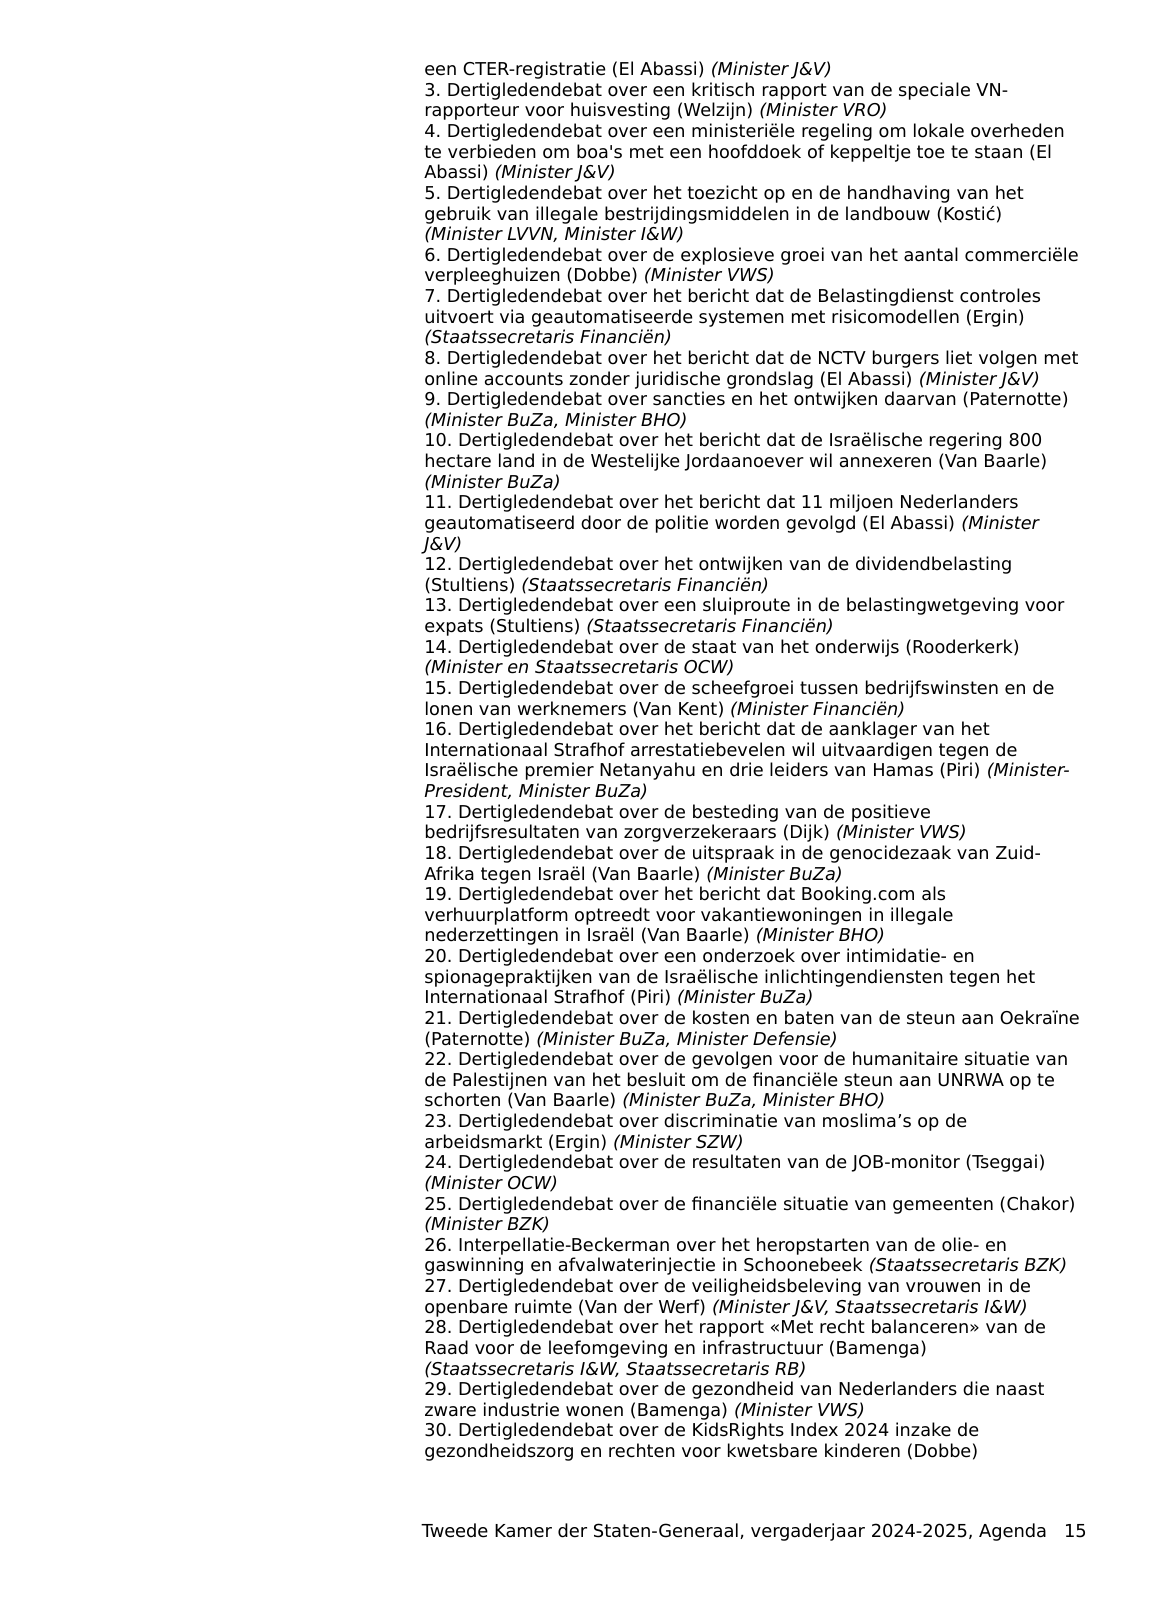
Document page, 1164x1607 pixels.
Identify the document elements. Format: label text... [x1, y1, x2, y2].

table_cell 23. Dertigledendebat over discriminatie van moslima’s op de arbeidsmarkt (Ergin) (Minister SZW) [418, 1111, 1087, 1152]
table_cell 30. Dertigledendebat over de KidsRights Index 2024 inzake de gezondheidszorg en rechten voor kwetsbare kinderen (Dobbe) [418, 1420, 1087, 1462]
table_cell [401, 843, 418, 884]
table_cell [77, 1194, 401, 1235]
table_cell 8. Dertigledendebat over het bericht dat de NCTV burgers liet volgen met online accounts zonder juridische grondslag (El Abassi) (Minister J&V) [418, 348, 1087, 389]
table_cell 12. Dertigledendebat over het ontwijken van de dividendbelasting (Stultiens) (Staatssecretaris Financiën) [418, 554, 1087, 595]
table_cell [77, 1317, 401, 1379]
table_cell 3. Dertigledendebat over een kritisch rapport van de speciale VN-rapporteur voor huisvesting (Welzijn) (Minister VRO) [418, 80, 1087, 121]
table_cell 14. Dertigledendebat over de staat van het onderwijs (Rooderkerk) (Minister en Staatssecretaris OCW) [418, 637, 1087, 678]
table_cell 29. Dertigledendebat over de gezondheid van Nederlanders die naast zware industrie wonen (Bamenga) (Minister VWS) [418, 1379, 1087, 1420]
table_cell [401, 245, 418, 286]
table_cell [401, 1008, 418, 1049]
table_cell [77, 719, 401, 802]
table_cell [77, 1420, 401, 1462]
table_cell 7. Dertigledendebat over het bericht dat de Belastingdienst controles uitvoert via geautomatiseerde systemen met risicomodellen (Ergin) (Staatssecretaris Financiën) [418, 286, 1087, 348]
table_cell 11. Dertigledendebat over het bericht dat 11 miljoen Nederlanders geautomatiseerd door de politie worden gevolgd (El Abassi) (Minister J&V) [418, 492, 1087, 554]
table_cell [77, 678, 401, 719]
table_cell [401, 678, 418, 719]
table_cell 9. Dertigledendebat over sancties en het ontwijken daarvan (Paternotte) (Minister BuZa, Minister BHO) [418, 389, 1087, 430]
table_cell [401, 80, 418, 121]
table_cell [401, 1420, 418, 1462]
table_cell 21. Dertigledendebat over de kosten en baten van de steun aan Oekraïne (Paternotte) (Minister BuZa, Minister Defensie) [418, 1008, 1087, 1049]
table_cell [77, 59, 401, 80]
table_cell 18. Dertigledendebat over de uitspraak in de genocidezaak van Zuid-Afrika tegen Israël (Van Baarle) (Minister BuZa) [418, 843, 1087, 884]
table_cell [401, 554, 418, 595]
table_cell [77, 802, 401, 843]
table_cell 16. Dertigledendebat over het bericht dat de aanklager van het Internationaal Strafhof arrestatiebevelen wil uitvaardigen tegen de Israëlische premier Netanyahu en drie leiders van Hamas (Piri) (Minister-President, Minister BuZa) [418, 719, 1087, 802]
table_cell 28. Dertigledendebat over het rapport «Met recht balanceren» van de Raad voor de leefomgeving en infrastructuur (Bamenga) (Staatssecretaris I&W, Staatssecretaris RB) [418, 1317, 1087, 1379]
table_cell [401, 1379, 418, 1420]
table_cell [77, 637, 401, 678]
table_cell [401, 183, 418, 245]
table_cell [77, 554, 401, 595]
table_cell [401, 1276, 418, 1317]
table_cell [401, 121, 418, 183]
table_cell 15. Dertigledendebat over de scheefgroei tussen bedrijfswinsten en de lonen van werknemers (Van Kent) (Minister Financiën) [418, 678, 1087, 719]
table_cell [401, 1194, 418, 1235]
table_cell 19. Dertigledendebat over het bericht dat Booking.com als verhuurplatform optreedt voor vakantiewoningen in illegale nederzettingen in Israël (Van Baarle) (Minister BHO) [418, 884, 1087, 946]
table_cell [77, 946, 401, 1008]
table_cell [77, 348, 401, 389]
table_cell 5. Dertigledendebat over het toezicht op en de handhaving van het gebruik van illegale bestrijdingsmiddelen in de landbouw (Kostić) (Minister LVVN, Minister I&W) [418, 183, 1087, 245]
table_cell 24. Dertigledendebat over de resultaten van de JOB-monitor (Tseggai) (Minister OCW) [418, 1152, 1087, 1193]
table_cell 22. Dertigledendebat over de gevolgen voor de humanitaire situatie van de Palestijnen van het besluit om de financiële steun aan UNRWA op te schorten (Van Baarle) (Minister BuZa, Minister BHO) [418, 1049, 1087, 1111]
table_cell [401, 1235, 418, 1276]
table_cell [401, 430, 418, 492]
table_cell 17. Dertigledendebat over de besteding van de positieve bedrijfsresultaten van zorgverzekeraars (Dijk) (Minister VWS) [418, 802, 1087, 843]
table_cell [401, 59, 418, 80]
table_cell 13. Dertigledendebat over een sluiproute in de belastingwetgeving voor expats (Stultiens) (Staatssecretaris Financiën) [418, 595, 1087, 637]
table_cell [77, 286, 401, 348]
table_cell [77, 1276, 401, 1317]
table_cell 27. Dertigledendebat over de veiligheidsbeleving van vrouwen in de openbare ruimte (Van der Werf) (Minister J&V, Staatssecretaris I&W) [418, 1276, 1087, 1317]
table_cell [77, 389, 401, 430]
table_cell [77, 1008, 401, 1049]
table_cell [401, 348, 418, 389]
table_cell [77, 595, 401, 637]
table_cell [77, 1111, 401, 1152]
table_cell 6. Dertigledendebat over de explosieve groei van het aantal commerciële verpleeghuizen (Dobbe) (Minister VWS) [418, 245, 1087, 286]
table_cell [77, 430, 401, 492]
table_cell [77, 1049, 401, 1111]
table_cell [401, 1317, 418, 1379]
table_cell [77, 121, 401, 183]
table_cell [77, 843, 401, 884]
table_cell [401, 884, 418, 946]
table_cell [401, 946, 418, 1008]
table_cell 25. Dertigledendebat over de financiële situatie van gemeenten (Chakor) (Minister BZK) [418, 1194, 1087, 1235]
table_cell [77, 80, 401, 121]
table_cell [77, 492, 401, 554]
table_cell [401, 595, 418, 637]
table_cell een CTER-registratie (El Abassi) (Minister J&V) [418, 59, 1087, 80]
table_cell [77, 183, 401, 245]
table_cell [77, 1379, 401, 1420]
table_cell [401, 637, 418, 678]
table_cell [401, 389, 418, 430]
table_cell [401, 492, 418, 554]
table_cell [77, 884, 401, 946]
table_cell [401, 1111, 418, 1152]
table_cell [401, 719, 418, 802]
table_cell 4. Dertigledendebat over een ministeriële regeling om lokale overheden te verbieden om boa's met een hoofddoek of keppeltje toe te staan (El Abassi) (Minister J&V) [418, 121, 1087, 183]
table_cell [401, 1049, 418, 1111]
table_cell [401, 286, 418, 348]
table_cell [77, 245, 401, 286]
table_cell 26. Interpellatie-Beckerman over het heropstarten van de olie- en gaswinning en afvalwaterinjectie in Schoonebeek (Staatssecretaris BZK) [418, 1235, 1087, 1276]
table_cell [77, 1235, 401, 1276]
table_cell [77, 1152, 401, 1193]
table_cell 10. Dertigledendebat over het bericht dat de Israëlische regering 800 hectare land in de Westelijke Jordaanoever wil annexeren (Van Baarle) (Minister BuZa) [418, 430, 1087, 492]
table_cell 20. Dertigledendebat over een onderzoek over intimidatie- en spionagepraktijken van de Israëlische inlichtingendiensten tegen het Internationaal Strafhof (Piri) (Minister BuZa) [418, 946, 1087, 1008]
table_cell [401, 802, 418, 843]
table_cell [401, 1152, 418, 1193]
